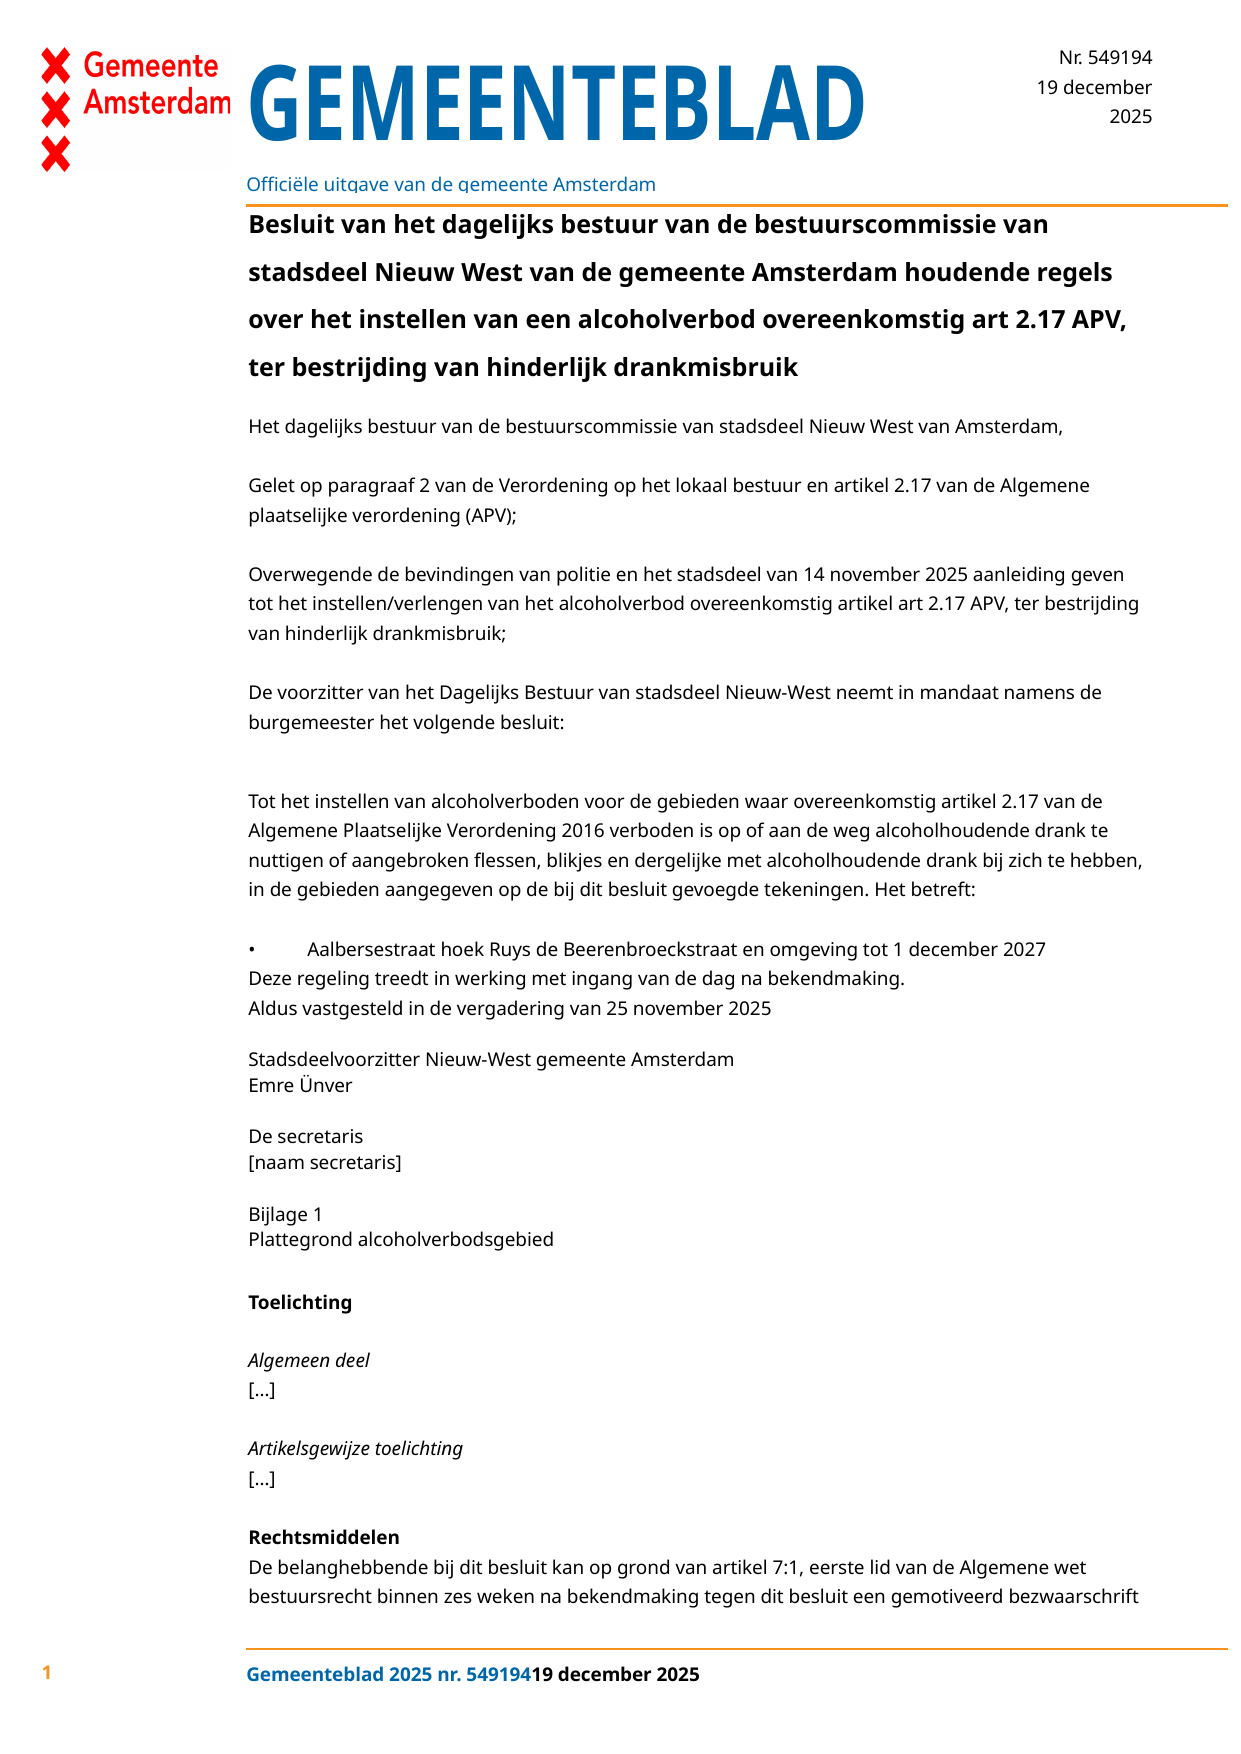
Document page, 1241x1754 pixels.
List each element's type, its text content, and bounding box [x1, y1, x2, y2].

text Stadsdeelvoorzitter Nieuw-West gemeente Amsterdam [248, 1046, 1152, 1072]
text […] [248, 1465, 1152, 1491]
text Deze regeling treedt in werking met ingang van de dag na bekendmaking. [248, 965, 1152, 991]
text Het dagelijks bestuur van de bestuurscommissie van stadsdeel Nieuw West van Amsterdam, [248, 413, 1152, 439]
text Plattegrond alcoholverbodsgebied [248, 1226, 1152, 1252]
text De voorzitter van het Dagelijks Bestuur van stadsdeel Nieuw-West neemt in mandaat namens de burgemeester het volgende besluit: [248, 679, 1152, 735]
text Gelet op paragraaf 2 van de Verordening op het lokaal bestuur en artikel 2.17 van de Algemene plaatselijke verordening (APV); [248, 472, 1152, 528]
text Rechtsmiddelen [248, 1524, 1152, 1550]
text Toelichting [248, 1278, 1152, 1318]
text De secretaris [248, 1123, 1152, 1149]
text Tot het instellen van alcoholverboden voor de gebieden waar overeenkomstig artikel 2.17 van de Algemene Plaatselijke Verordening 2016 verboden is op of aan de weg alcoholhoudende drank te nuttigen of aangebroken flessen, blikjes en dergelijke met alcoholhoudende drank bij zich te hebben, in de gebieden aangegeven op de bij dit besluit gevoegde tekeningen. Het betreft: [248, 788, 1152, 902]
text De belanghebbende bij dit besluit kan op grond van artikel 7:1, eerste lid van de Algemene wet bestuursrecht binnen zes weken na bekendmaking tegen dit besluit een gemotiveerd bezwaarschrift [248, 1554, 1152, 1609]
text Artikelsgewijze toelichting [248, 1436, 1152, 1461]
text Algemeen deel [248, 1347, 1152, 1372]
text Aldus vastgesteld in de vergadering van 25 november 2025 [248, 995, 1152, 1021]
text Besluit van het dagelijks bestuur van de bestuurscommissie van stadsdeel Nieuw West van de gemeente Amsterdam houdende regels over het instellen van een alcoholverbod overeenkomstig art 2.17 APV, ter bestrijding van hinderlijk drankmisbruik [248, 207, 1152, 384]
text [naam secretaris] [248, 1149, 1152, 1175]
text Emre Ünver [248, 1072, 1152, 1098]
text Overwegende de bevindingen van politie en het stadsdeel van 14 november 2025 aanleiding geven tot het instellen/verlengen van het alcoholverbod overeenkomstig artikel art 2.17 APV, ter bestrijding van hinderlijk drankmisbruik; [248, 561, 1152, 646]
text Bijlage 1 [248, 1201, 1152, 1226]
picture [41, 47, 231, 172]
text […] [248, 1376, 1152, 1402]
list Aalbersestraat hoek Ruys de Beerenbroeckstraat en omgeving tot 1 december 2027 [248, 936, 1152, 961]
